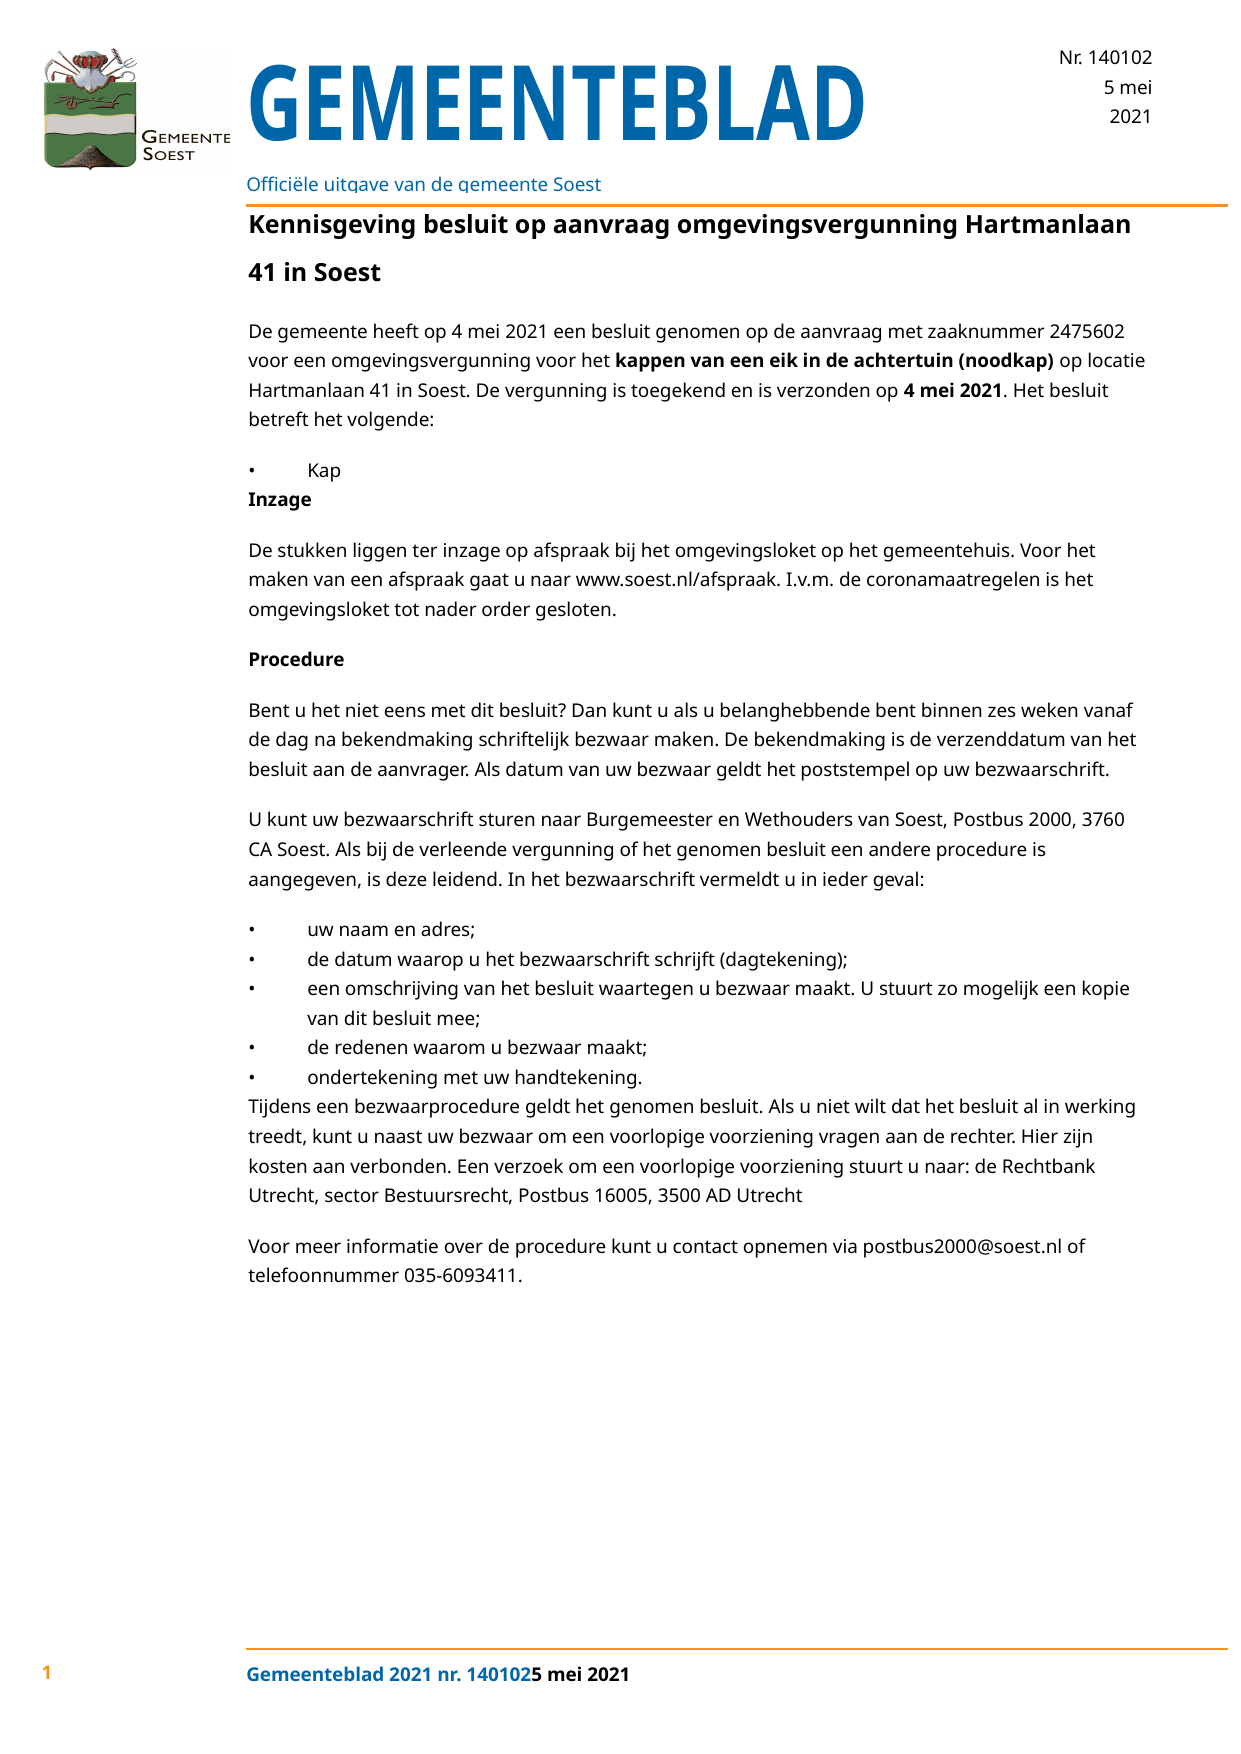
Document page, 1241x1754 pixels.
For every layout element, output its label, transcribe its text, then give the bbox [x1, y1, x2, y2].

list de datum waarop u het bezwaarschrift schrijft (dagtekening); [248, 946, 1152, 972]
list Kap [248, 457, 1152, 483]
list een omschrijving van het besluit waartegen u bezwaar maakt. U stuurt zo mogelijk een kopie van dit besluit mee; [248, 975, 1152, 1031]
text U kunt uw bezwaarschrift sturen naar Burgemeester en Wethouders van Soest, Postbus 2000, 3760 CA Soest. Als bij de verleende vergunning of het genomen besluit een andere procedure is aangegeven, is deze leidend. In het bezwaarschrift vermeldt u in ieder geval: [248, 807, 1152, 892]
text Tijdens een bezwaarprocedure geldt het genomen besluit. Als u niet wilt dat het besluit al in werking treedt, kunt u naast uw bezwaar om een voorlopige voorziening vragen aan de rechter. Hier zijn kosten aan verbonden. Een verzoek om een voorlopige voorziening stuurt u naar: de Rechtbank Utrecht, sector Bestuursrecht, Postbus 16005, 3500 AD Utrecht [248, 1094, 1152, 1208]
text Procedure [248, 647, 1152, 672]
text Voor meer informatie over de procedure kunt u contact opnemen via postbus2000@soest.nl of telefoonnummer 035-6093411. [248, 1233, 1152, 1288]
text De gemeente heeft op 4 mei 2021 een besluit genomen op de aanvraag met zaaknummer 2475602 voor een omgevingsvergunning voor het kappen van een eik in de achtertuin (noodkap) op locatie Hartmanlaan 41 in Soest. De vergunning is toegekend en is verzonden op 4 mei 2021. Het besluit betreft het volgende: [248, 318, 1152, 432]
text De stukken liggen ter inzage op afspraak bij het omgevingsloket op het gemeentehuis. Voor het maken van een afspraak gaat u naar www.soest.nl/afspraak. I.v.m. de coronamaatregelen is het omgevingsloket tot nader order gesloten. [248, 537, 1152, 622]
list uw naam en adres; [248, 916, 1152, 942]
text Inzage [248, 487, 1152, 512]
text Kennisgeving besluit op aanvraag omgevingsvergunning Hartmanlaan 41 in Soest [248, 207, 1152, 288]
list ondertekening met uw handtekening. [248, 1064, 1152, 1090]
picture [41, 47, 231, 172]
text Bent u het niet eens met dit besluit? Dan kunt u als u belanghebbende bent binnen zes weken vanaf de dag na bekendmaking schriftelijk bezwaar maken. De bekendmaking is de verzenddatum van het besluit aan de aanvrager. Als datum van uw bezwaar geldt het poststempel op uw bezwaarschrift. [248, 697, 1152, 782]
list de redenen waarom u bezwaar maakt; [248, 1034, 1152, 1060]
